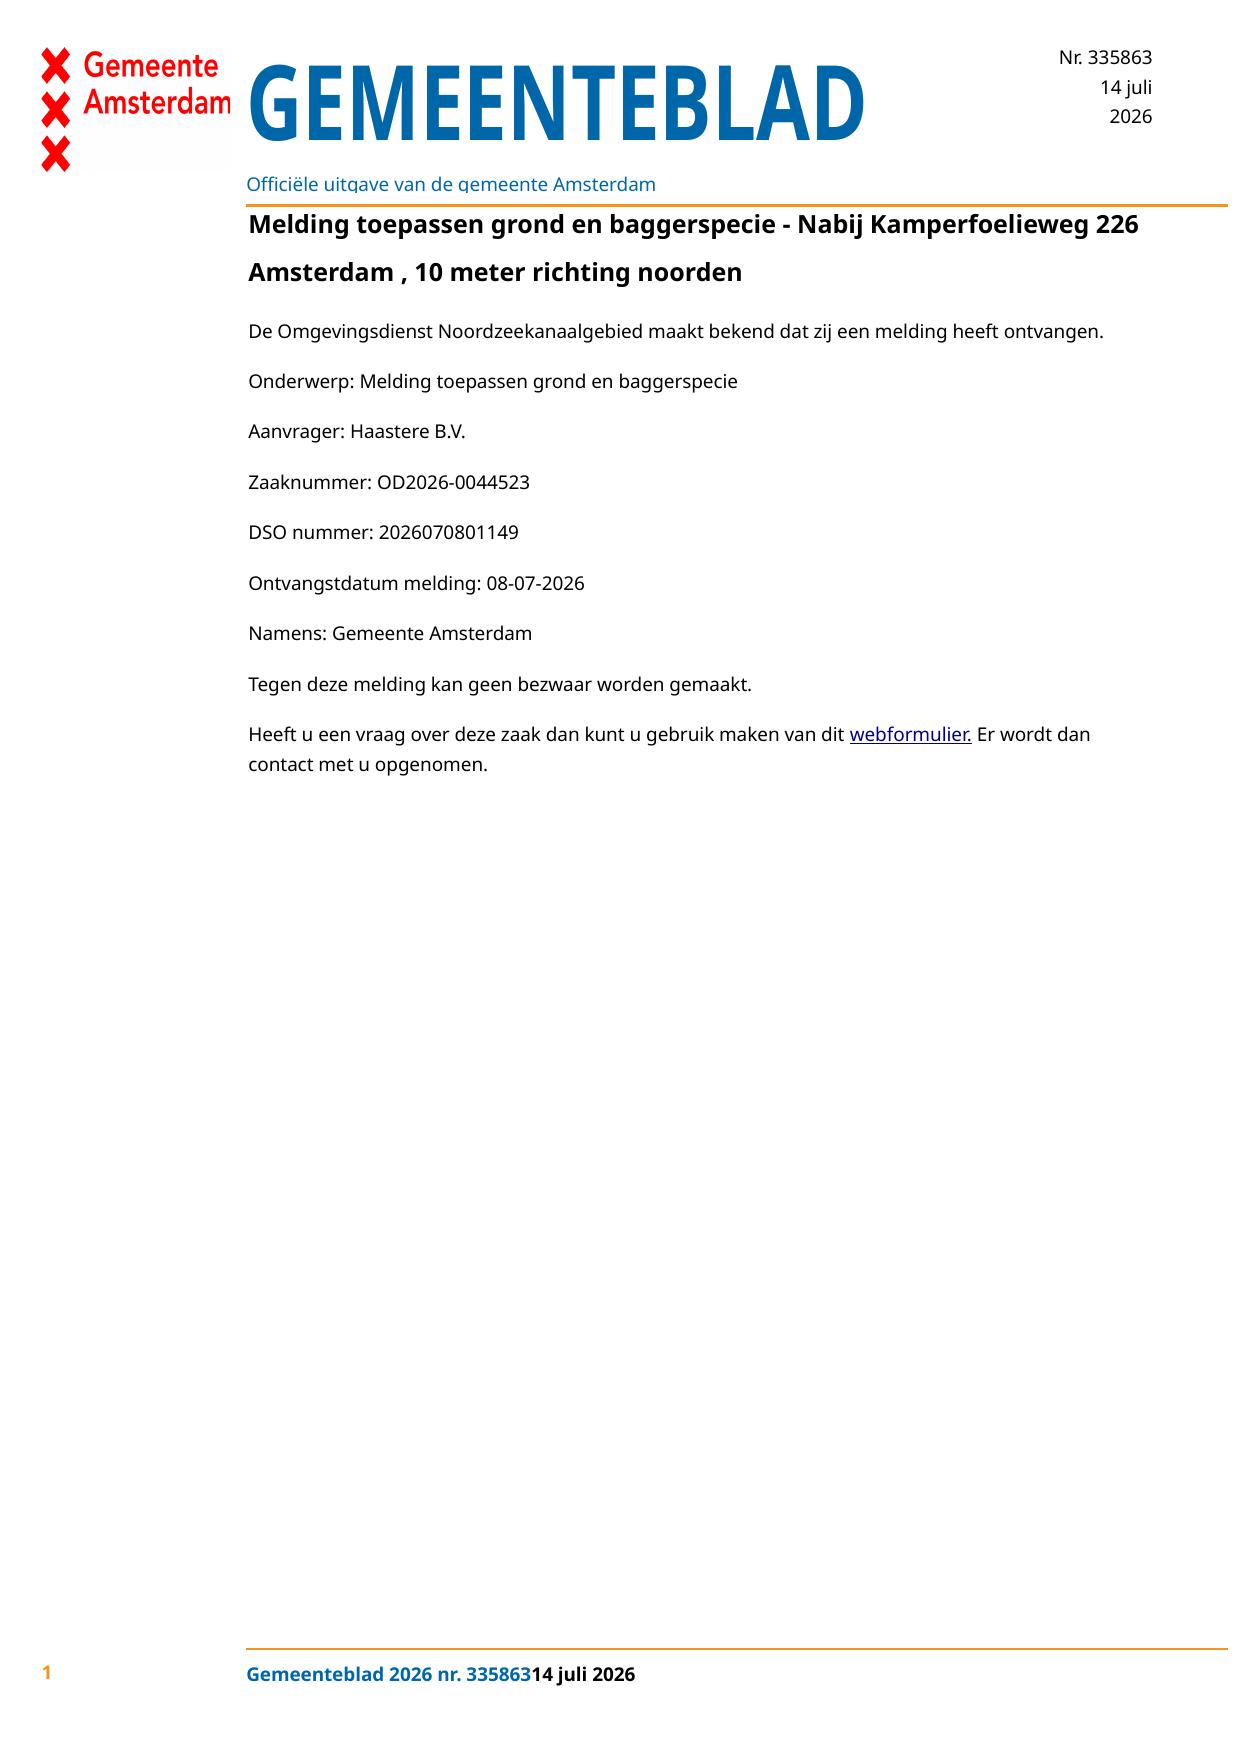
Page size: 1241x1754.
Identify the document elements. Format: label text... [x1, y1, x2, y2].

text Aanvrager: Haastere B.V. [248, 419, 1152, 444]
text Namens: Gemeente Amsterdam [248, 620, 1152, 646]
text Tegen deze melding kan geen bezwaar worden gemaakt. [248, 671, 1152, 697]
text Heeft u een vraag over deze zaak dan kunt u gebruik maken van dit webformulier. Er wordt dan contact met u opgenomen. [248, 721, 1152, 777]
text Melding toepassen grond en baggerspecie - Nabij Kamperfoelieweg 226 Amsterdam , 10 meter richting noorden [248, 207, 1152, 288]
text De Omgevingsdienst Noordzeekanaalgebied maakt bekend dat zij een melding heeft ontvangen. [248, 318, 1152, 344]
text Zaaknummer: OD2026-0044523 [248, 469, 1152, 495]
text Ontvangstdatum melding: 08-07-2026 [248, 570, 1152, 596]
text DSO nummer: 2026070801149 [248, 519, 1152, 545]
picture [41, 47, 231, 172]
text Onderwerp: Melding toepassen grond en baggerspecie [248, 368, 1152, 394]
